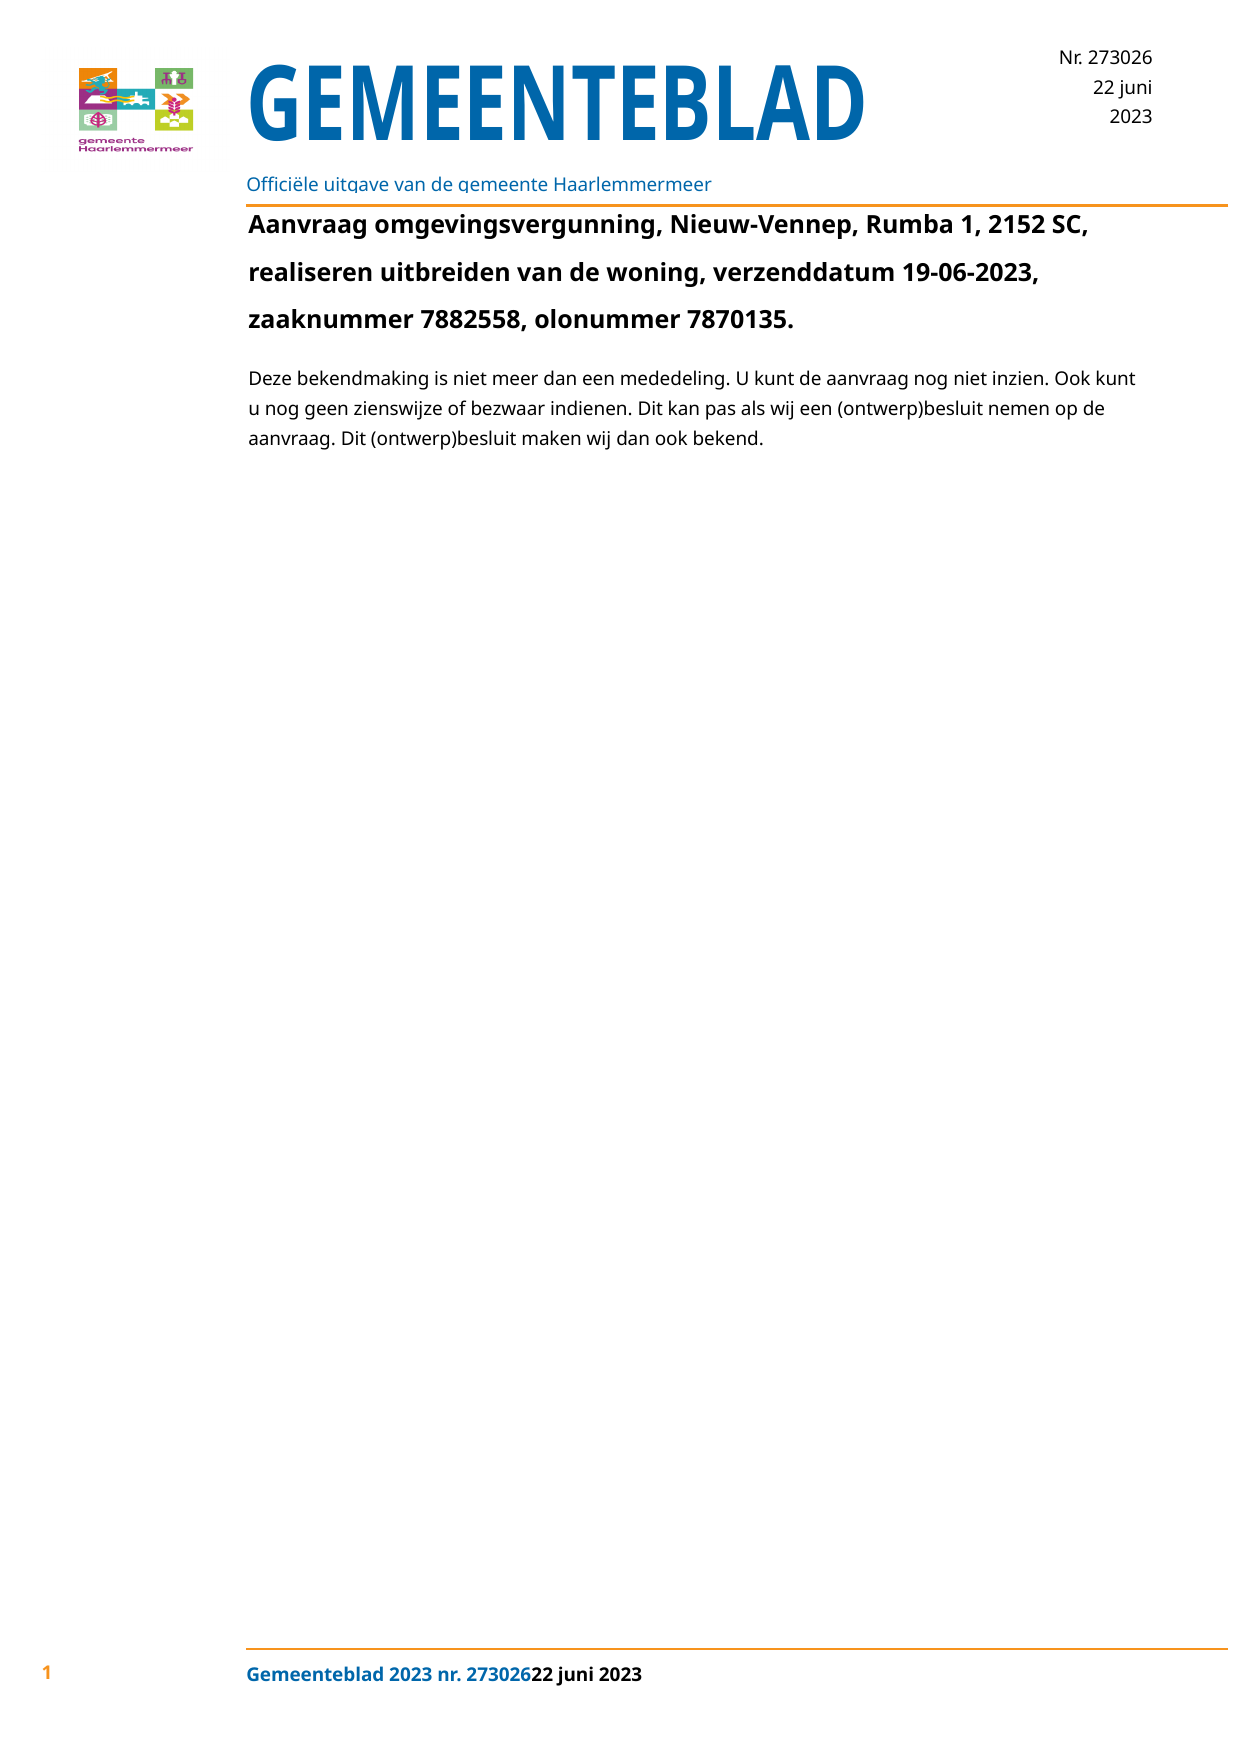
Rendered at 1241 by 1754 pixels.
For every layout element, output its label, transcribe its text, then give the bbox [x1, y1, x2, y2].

text Aanvraag omgevingsvergunning, Nieuw-Vennep, Rumba 1, 2152 SC, realiseren uitbreiden van de woning, verzenddatum 19-06-2023, zaaknummer 7882558, olonummer 7870135. [248, 207, 1152, 336]
picture [41, 47, 231, 172]
text Deze bekendmaking is niet meer dan een mededeling. U kunt de aanvraag nog niet inzien. Ook kunt u nog geen zienswijze of bezwaar indienen. Dit kan pas als wij een (ontwerp)besluit nemen op de aanvraag. Dit (ontwerp)besluit maken wij dan ook bekend. [248, 366, 1152, 450]
